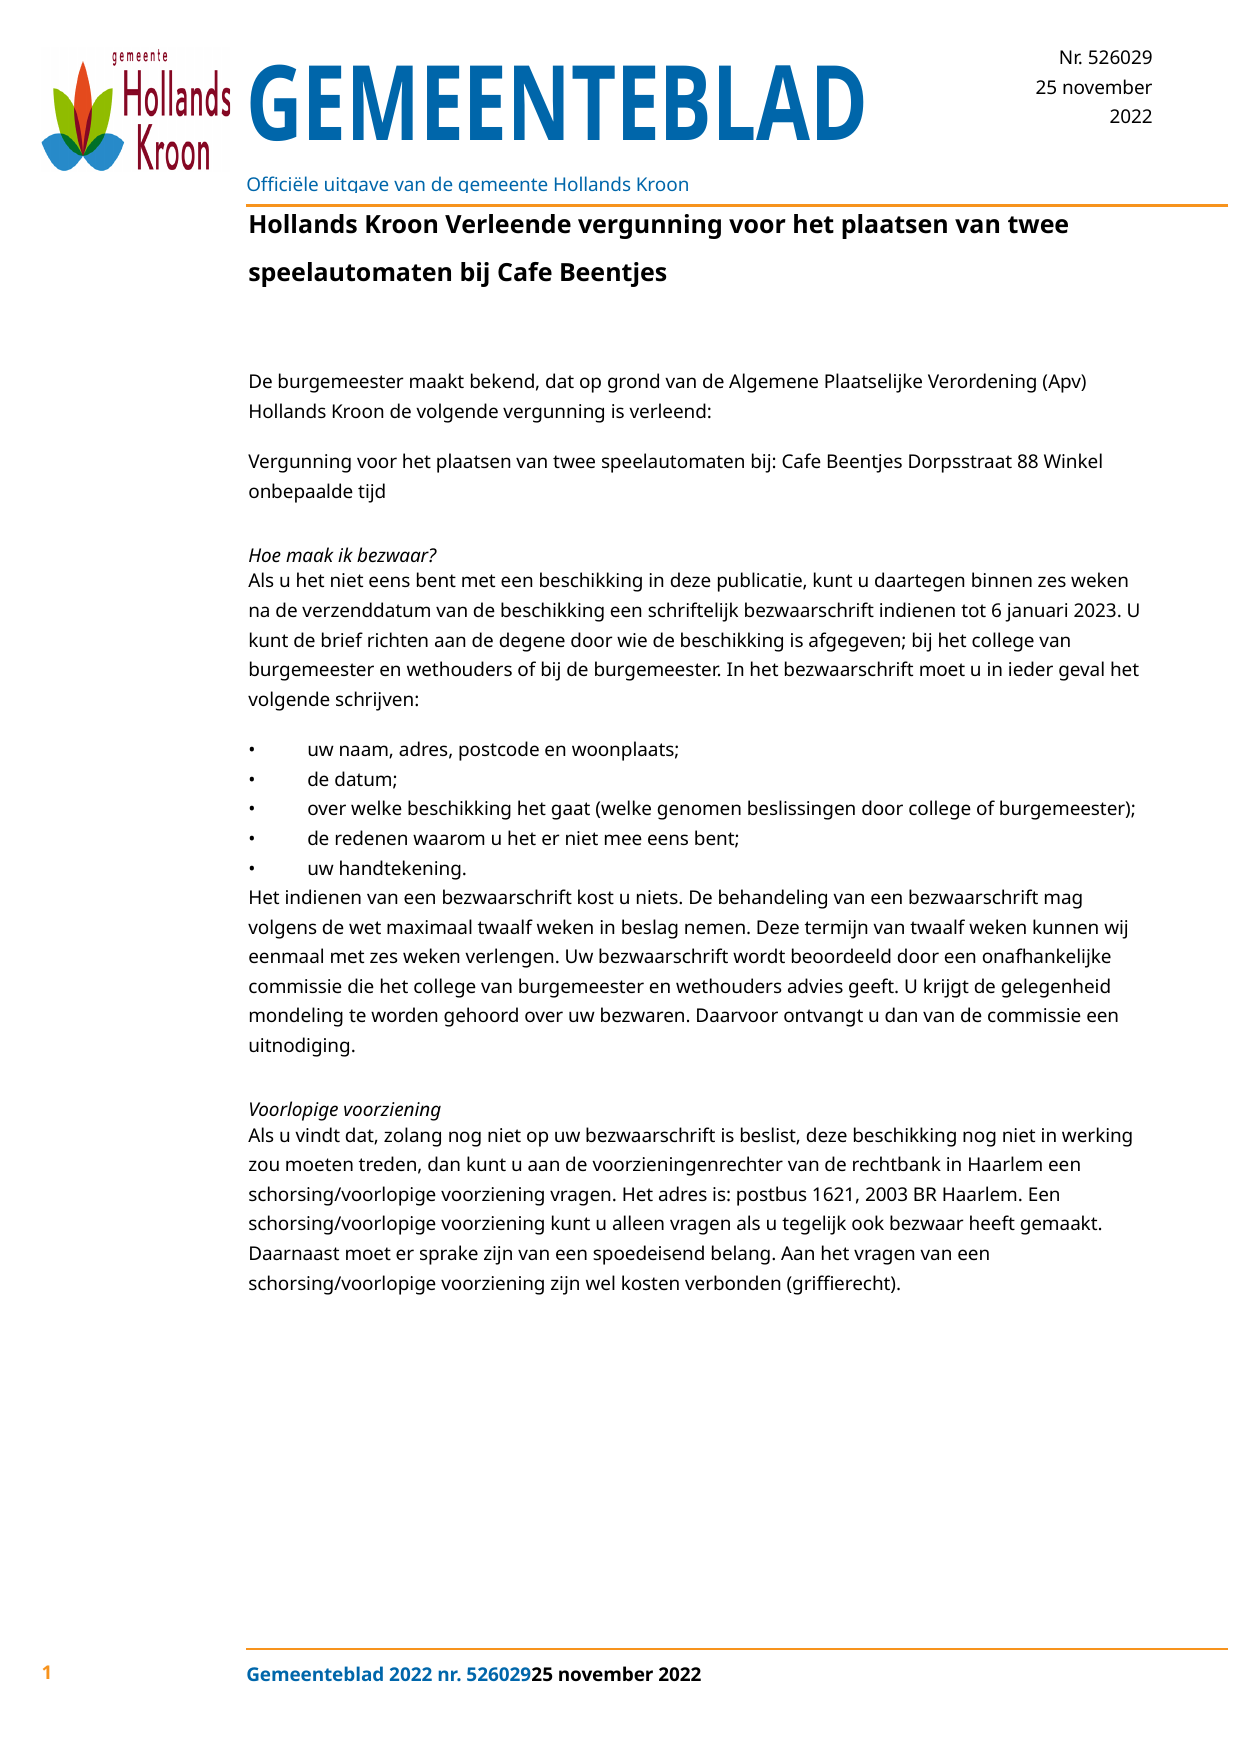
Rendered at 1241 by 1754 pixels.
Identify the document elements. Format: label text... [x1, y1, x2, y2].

list uw naam, adres, postcode en woonplaats; [248, 736, 1152, 762]
text Hoe maak ik bezwaar? [248, 542, 1152, 568]
text Het indienen van een bezwaarschrift kost u niets. De behandeling van een bezwaarschrift mag volgens de wet maximaal twaalf weken in beslag nemen. Deze termijn van twaalf weken kunnen wij eenmaal met zes weken verlengen. Uw bezwaarschrift wordt beoordeeld door een onafhankelijke commissie die het college van burgemeester en wethouders advies geeft. U krijgt de gelegenheid mondeling te worden gehoord over uw bezwaren. Daarvoor ontvangt u dan van de commissie een uitnodiging. [248, 884, 1152, 1058]
list over welke beschikking het gaat (welke genomen beslissingen door college of burgemeester); [248, 796, 1152, 821]
text Hollands Kroon Verleende vergunning voor het plaatsen van twee speelautomaten bij Cafe Beentjes [248, 207, 1152, 288]
text Als u het niet eens bent met een beschikking in deze publicatie, kunt u daartegen binnen zes weken na de verzenddatum van de beschikking een schriftelijk bezwaarschrift indienen tot 6 januari 2023. U kunt de brief richten aan de degene door wie de beschikking is afgegeven; bij het college van burgemeester en wethouders of bij de burgemeester. In het bezwaarschrift moet u in ieder geval het volgende schrijven: [248, 568, 1152, 712]
list de redenen waarom u het er niet mee eens bent; [248, 825, 1152, 851]
text De burgemeester maakt bekend, dat op grond van de Algemene Plaatselijke Verordening (Apv) Hollands Kroon de volgende vergunning is verleend: [248, 368, 1152, 424]
picture [41, 47, 231, 172]
list uw handtekening. [248, 855, 1152, 880]
text Voorlopige voorziening [248, 1096, 1152, 1122]
list de datum; [248, 766, 1152, 792]
text Vergunning voor het plaatsen van twee speelautomaten bij: Cafe Beentjes Dorpsstraat 88 Winkel onbepaalde tijd [248, 448, 1152, 504]
text Als u vindt dat, zolang nog niet op uw bezwaarschrift is beslist, deze beschikking nog niet in werking zou moeten treden, dan kunt u aan de voorzieningenrechter van de rechtbank in Haarlem een schorsing/voorlopige voorziening vragen. Het adres is: postbus 1621, 2003 BR Haarlem. Een schorsing/voorlopige voorziening kunt u alleen vragen als u tegelijk ook bezwaar heeft gemaakt. Daarnaast moet er sprake zijn van een spoedeisend belang. Aan het vragen van een schorsing/voorlopige voorziening zijn wel kosten verbonden (griffierecht). [248, 1122, 1152, 1296]
